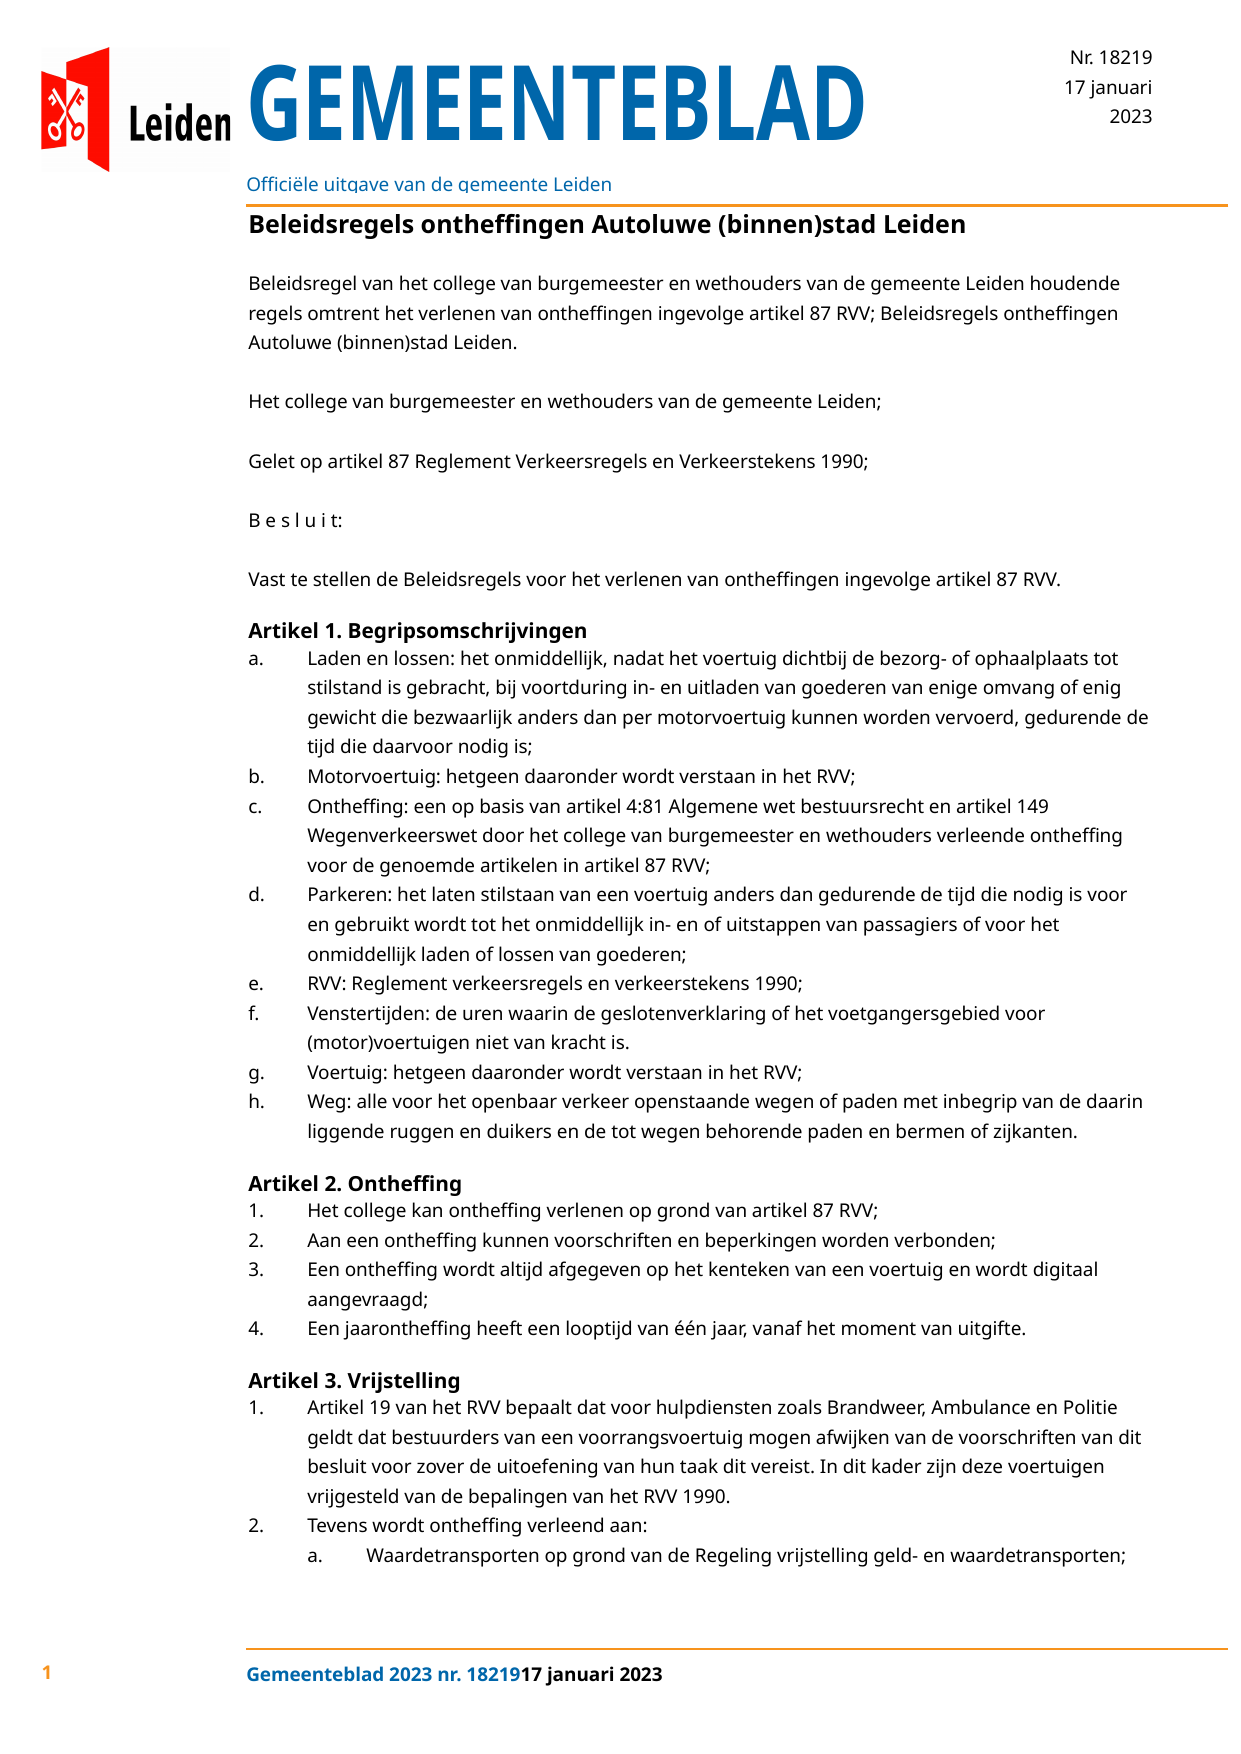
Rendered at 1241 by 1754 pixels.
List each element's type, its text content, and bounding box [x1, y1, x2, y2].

text Beleidsregel van het college van burgemeester en wethouders van de gemeente Leiden houdende regels omtrent het verlenen van ontheffingen ingevolge artikel 87 RVV; Beleidsregels ontheffingen Autoluwe (binnen)stad Leiden. [248, 270, 1152, 355]
text Het college van burgemeester en wethouders van de gemeente Leiden; [248, 389, 1152, 414]
list Het college kan ontheffing verlenen op grond van artikel 87 RVV; [248, 1197, 1152, 1223]
list Venstertijden: de uren waarin de geslotenverklaring of het voetgangersgebied voor (motor)voertuigen niet van kracht is. [248, 1000, 1152, 1055]
list Een jaarontheffing heeft een looptijd van één jaar, vanaf het moment van uitgifte. [248, 1316, 1152, 1341]
picture [41, 47, 231, 172]
list Ontheffing: een op basis van artikel 4:81 Algemene wet bestuursrecht en artikel 149 Wegenverkeerswet door het college van burgemeester en wethouders verleende ontheffing voor de genoemde artikelen in artikel 87 RVV; [248, 793, 1152, 878]
list Een ontheffing wordt altijd afgegeven op het kenteken van een voertuig en wordt digitaal aangevraagd; [248, 1256, 1152, 1312]
list RVV: Reglement verkeersregels en verkeerstekens 1990; [248, 970, 1152, 996]
text Artikel 1. Begripsomschrijvingen [248, 617, 1152, 645]
list Laden en lossen: het onmiddellijk, nadat het voertuig dichtbij de bezorg- of ophaalplaats tot stilstand is gebracht, bij voortduring in- en uitladen van goederen van enige omvang of enig gewicht die bezwaarlijk anders dan per motorvoertuig kunnen worden vervoerd, gedurende de tijd die daarvoor nodig is; [248, 645, 1152, 759]
list Voertuig: hetgeen daaronder wordt verstaan in het RVV; [248, 1059, 1152, 1085]
list Tevens wordt ontheffing verleend aan: [248, 1513, 1152, 1538]
list Waardetransporten op grond van de Regeling vrijstelling geld- en waardetransporten; [307, 1542, 1152, 1568]
text Vast te stellen de Beleidsregels voor het verlenen van ontheffingen ingevolge artikel 87 RVV. [248, 566, 1152, 592]
text Artikel 3. Vrijstelling [248, 1366, 1152, 1394]
list Aan een ontheffing kunnen voorschriften en beperkingen worden verbonden; [248, 1227, 1152, 1252]
text Artikel 2. Ontheffing [248, 1169, 1152, 1197]
text B e s l u i t: [248, 507, 1152, 533]
text Gelet op artikel 87 Reglement Verkeersregels en Verkeerstekens 1990; [248, 448, 1152, 473]
list Motorvoertuig: hetgeen daaronder wordt verstaan in het RVV; [248, 763, 1152, 789]
list Weg: alle voor het openbaar verkeer openstaande wegen of paden met inbegrip van de daarin liggende ruggen en duikers en de tot wegen behorende paden en bermen of zijkanten. [248, 1089, 1152, 1144]
text Beleidsregels ontheffingen Autoluwe (binnen)stad Leiden [248, 207, 1152, 241]
list Artikel 19 van het RVV bepaalt dat voor hulpdiensten zoals Brandweer, Ambulance en Politie geldt dat bestuurders van een voorrangsvoertuig mogen afwijken van de voorschriften van dit besluit voor zover de uitoefening van hun taak dit vereist. In dit kader zijn deze voertuigen vrijgesteld van de bepalingen van het RVV 1990. [248, 1394, 1152, 1509]
list Parkeren: het laten stilstaan van een voertuig anders dan gedurende de tijd die nodig is voor en gebruikt wordt tot het onmiddellijk in- en of uitstappen van passagiers of voor het onmiddellijk laden of lossen van goederen; [248, 882, 1152, 967]
